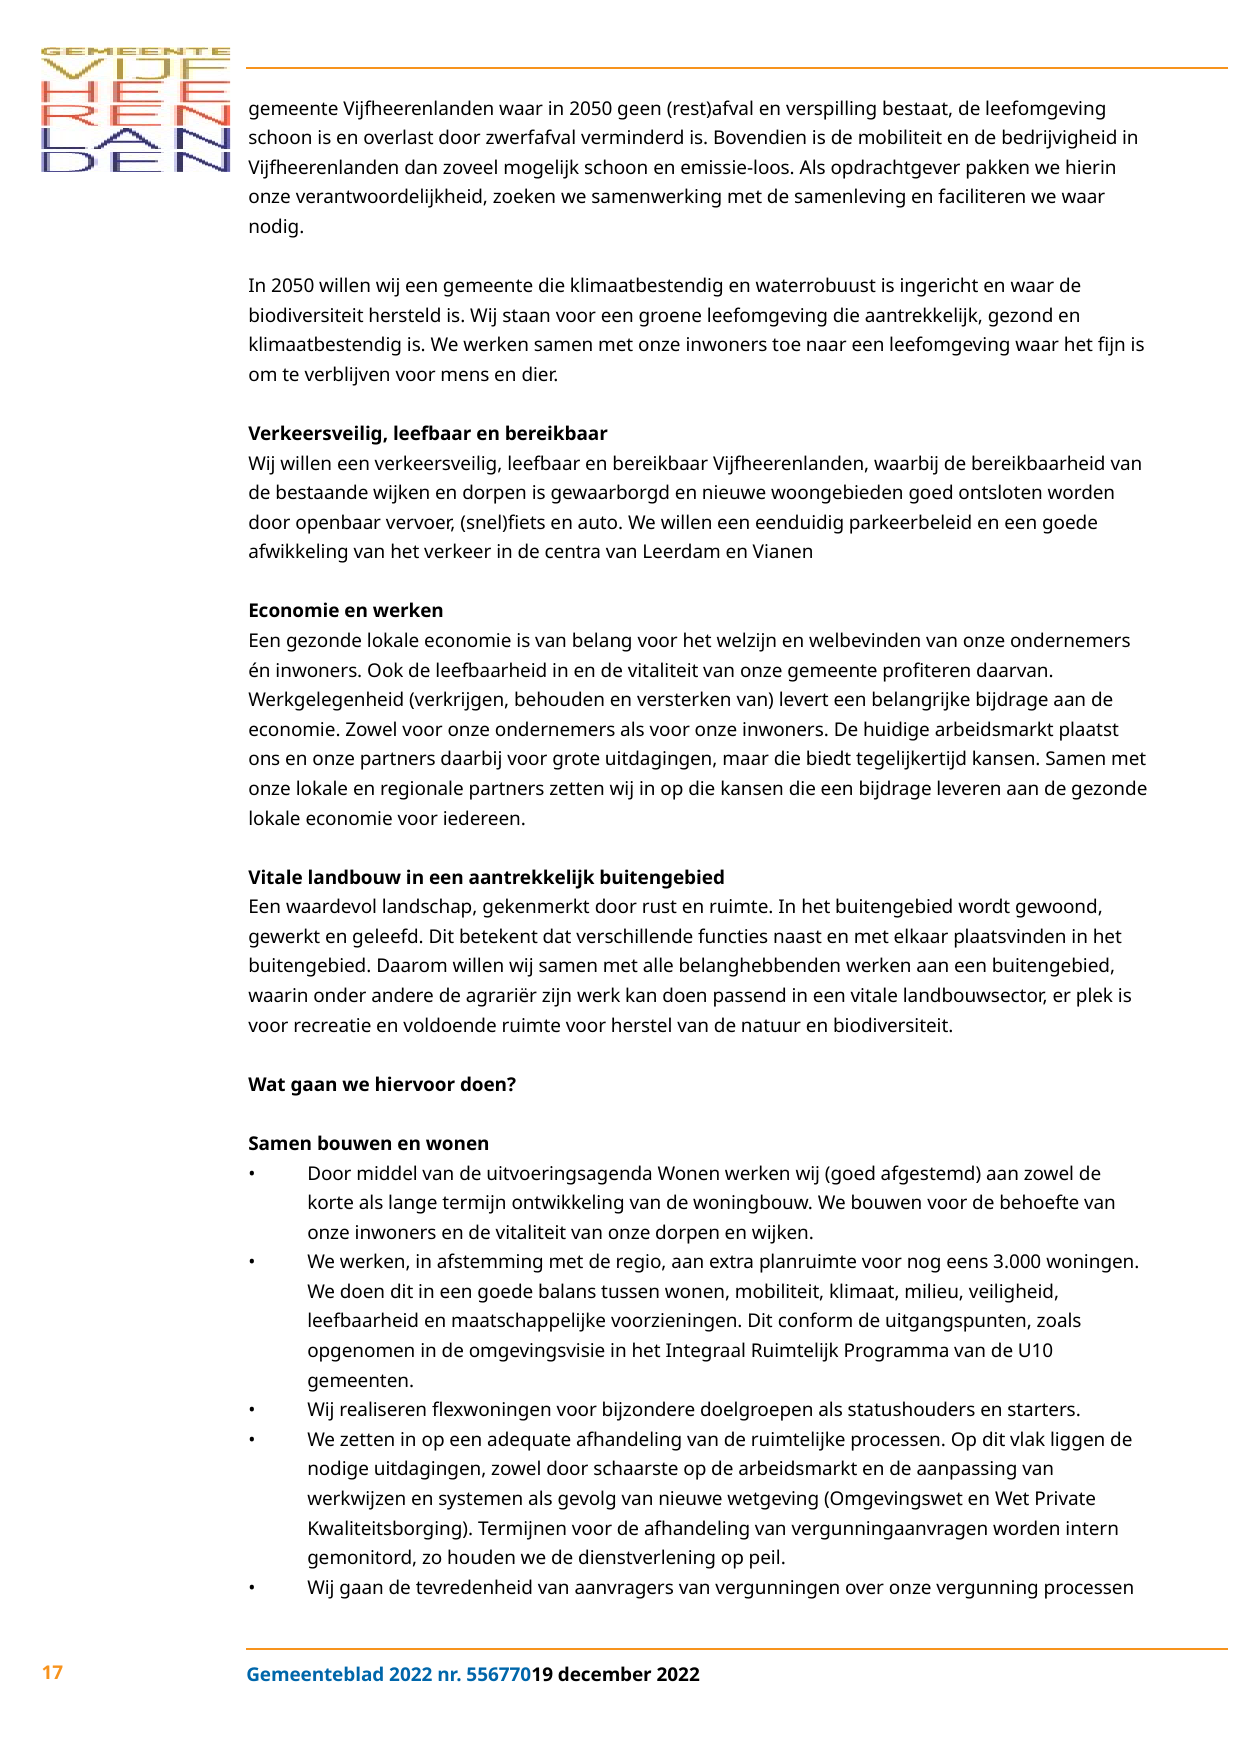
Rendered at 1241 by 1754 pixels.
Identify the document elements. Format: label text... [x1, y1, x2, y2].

text Wij willen een verkeersveilig, leefbaar en bereikbaar Vijfheerenlanden, waarbij de bereikbaarheid van de bestaande wijken en dorpen is gewaarborgd en nieuwe woongebieden goed ontsloten worden door openbaar vervoer, (snel)fiets en auto. We willen een eenduidig parkeerbeleid en een goede afwikkeling van het verkeer in de centra van Leerdam en Vianen [248, 450, 1152, 564]
list Wij realiseren flexwoningen voor bijzondere doelgroepen als statushouders en starters. [248, 1396, 1152, 1422]
picture [41, 47, 231, 172]
text Een gezonde lokale economie is van belang voor het welzijn en welbevinden van onze ondernemers én inwoners. Ook de leefbaarheid in en de vitaliteit van onze gemeente profiteren daarvan. Werkgelegenheid (verkrijgen, behouden en versterken van) levert een belangrijke bijdrage aan de economie. Zowel voor onze ondernemers als voor onze inwoners. De huidige arbeidsmarkt plaatst ons en onze partners daarbij voor grote uitdagingen, maar die biedt tegelijkertijd kansen. Samen met onze lokale en regionale partners zetten wij in op die kansen die een bijdrage leveren aan de gezonde lokale economie voor iedereen. [248, 627, 1152, 831]
text In 2050 willen wij een gemeente die klimaatbestendig en waterrobuust is ingericht en waar de biodiversiteit hersteld is. Wij staan voor een groene leefomgeving die aantrekkelijk, gezond en klimaatbestendig is. We werken samen met onze inwoners toe naar een leefomgeving waar het fijn is om te verblijven voor mens en dier. [248, 272, 1152, 387]
list We werken, in afstemming met de regio, aan extra planruimte voor nog eens 3.000 woningen. We doen dit in een goede balans tussen wonen, mobiliteit, klimaat, milieu, veiligheid, leefbaarheid en maatschappelijke voorzieningen. Dit conform de uitgangspunten, zoals opgenomen in de omgevingsvisie in het Integraal Ruimtelijk Programma van de U10 gemeenten. [248, 1248, 1152, 1393]
text gemeente Vijfheerenlanden waar in 2050 geen (rest)afval en verspilling bestaat, de leefomgeving schoon is en overlast door zwerfafval verminderd is. Bovendien is de mobiliteit en de bedrijvigheid in Vijfheerenlanden dan zoveel mogelijk schoon en emissie-loos. Als opdrachtgever pakken we hierin onze verantwoordelijkheid, zoeken we samenwerking met de samenleving en faciliteren we waar nodig. [248, 95, 1152, 239]
text Verkeersveilig, leefbaar en bereikbaar [248, 420, 1152, 446]
list We zetten in op een adequate afhandeling van de ruimtelijke processen. Op dit vlak liggen de nodige uitdagingen, zowel door schaarste op de arbeidsmarkt en de aanpassing van werkwijzen en systemen als gevolg van nieuwe wetgeving (Omgevingswet en Wet Private Kwaliteitsborging). Termijnen voor de afhandeling van vergunningaanvragen worden intern gemonitord, zo houden we de dienstverlening op peil. [248, 1426, 1152, 1570]
text Wat gaan we hiervoor doen? [248, 1071, 1152, 1097]
text Samen bouwen en wonen [248, 1130, 1152, 1156]
text Economie en werken [248, 598, 1152, 623]
list Wij gaan de tevredenheid van aanvragers van vergunningen over onze vergunning processen [248, 1574, 1152, 1600]
text Een waardevol landschap, gekenmerkt door rust en ruimte. In het buitengebied wordt gewoond, gewerkt en geleefd. Dit betekent dat verschillende functies naast en met elkaar plaatsvinden in het buitengebied. Daarom willen wij samen met alle belanghebbenden werken aan een buitengebied, waarin onder andere de agrariër zijn werk kan doen passend in een vitale landbouwsector, er plek is voor recreatie en voldoende ruimte voor herstel van de natuur en biodiversiteit. [248, 893, 1152, 1038]
text Vitale landbouw in een aantrekkelijk buitengebied [248, 864, 1152, 890]
list Door middel van de uitvoeringsagenda Wonen werken wij (goed afgestemd) aan zowel de korte als lange termijn ontwikkeling van de woningbouw. We bouwen voor de behoefte van onze inwoners en de vitaliteit van onze dorpen en wijken. [248, 1160, 1152, 1245]
